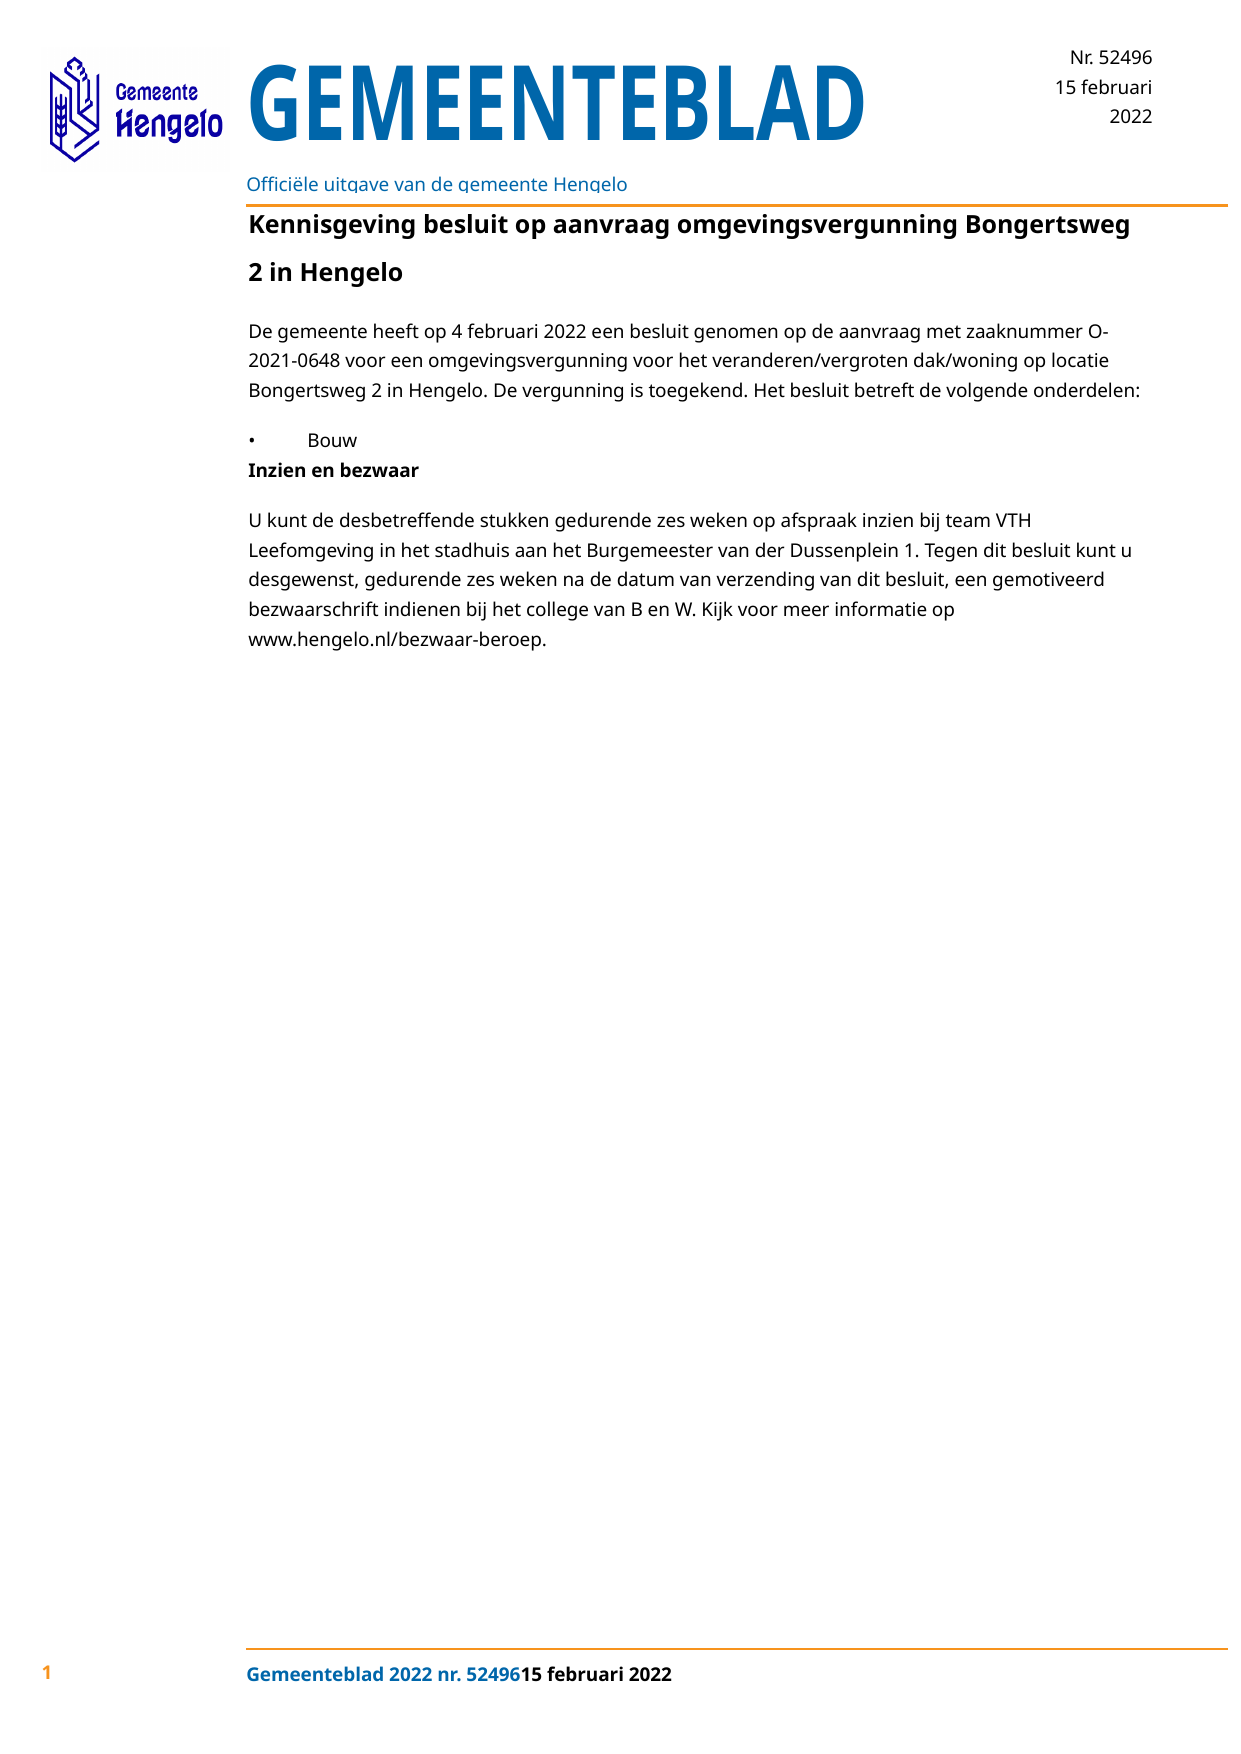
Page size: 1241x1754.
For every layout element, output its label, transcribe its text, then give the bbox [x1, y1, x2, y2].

text Kennisgeving besluit op aanvraag omgevingsvergunning Bongertsweg 2 in Hengelo [248, 207, 1152, 288]
picture [41, 47, 231, 172]
text U kunt de desbetreffende stukken gedurende zes weken op afspraak inzien bij team VTH Leefomgeving in het stadhuis aan het Burgemeester van der Dussenplein 1. Tegen dit besluit kunt u desgewenst, gedurende zes weken na de datum van verzending van dit besluit, een gemotiveerd bezwaarschrift indienen bij het college van B en W. Kijk voor meer informatie op www.hengelo.nl/bezwaar-beroep. [248, 507, 1152, 652]
list Bouw [248, 427, 1152, 453]
text De gemeente heeft op 4 februari 2022 een besluit genomen op de aanvraag met zaaknummer O-2021-0648 voor een omgevingsvergunning voor het veranderen/vergroten dak/woning op locatie Bongertsweg 2 in Hengelo. De vergunning is toegekend. Het besluit betreft de volgende onderdelen: [248, 318, 1152, 403]
text Inzien en bezwaar [248, 457, 1152, 483]
